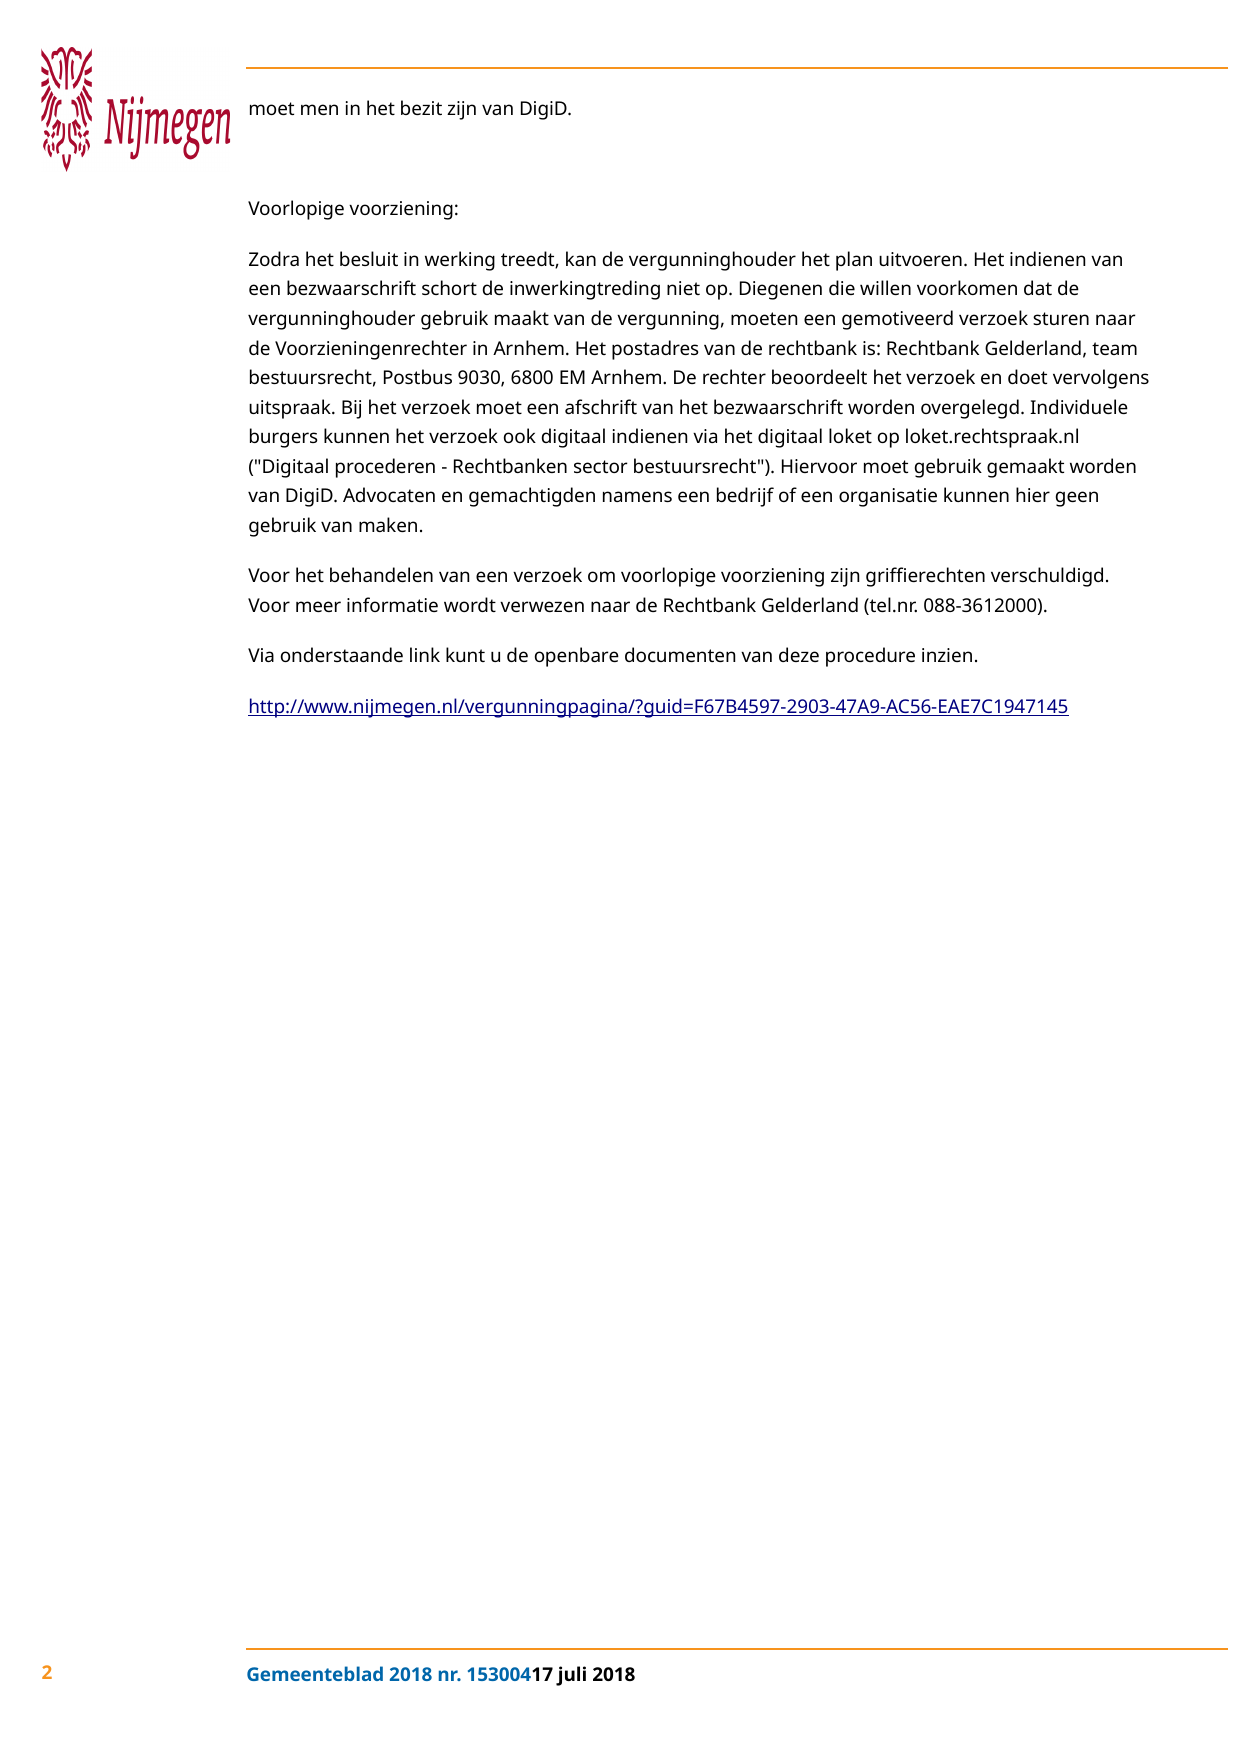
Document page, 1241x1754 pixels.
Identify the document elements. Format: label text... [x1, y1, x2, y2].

text http://www.nijmegen.nl/vergunningpagina/?guid=F67B4597-2903-47A9-AC56-EAE7C1947145 [248, 693, 1152, 719]
text Zodra het besluit in werking treedt, kan de vergunninghouder het plan uitvoeren. Het indienen van een bezwaarschrift schort de inwerkingtreding niet op. Diegenen die willen voorkomen dat de vergunninghouder gebruik maakt van de vergunning, moeten een gemotiveerd verzoek sturen naar de Voorzieningenrechter in Arnhem. Het postadres van de rechtbank is: Rechtbank Gelderland, team bestuursrecht, Postbus 9030, 6800 EM Arnhem. De rechter beoordeelt het verzoek en doet vervolgens uitspraak. Bij het verzoek moet een afschrift van het bezwaarschrift worden overgelegd. Individuele burgers kunnen het verzoek ook digitaal indienen via het digitaal loket op loket.rechtspraak.nl ("Digitaal procederen - Rechtbanken sector bestuursrecht"). Hiervoor moet gebruik gemaakt worden van DigiD. Advocaten en gemachtigden namens een bedrijf of een organisatie kunnen hier geen gebruik van maken. [248, 246, 1152, 538]
text Via onderstaande link kunt u de openbare documenten van deze procedure inzien. [248, 643, 1152, 668]
text Voorlopige voorziening: [248, 196, 1152, 221]
text Voor het behandelen van een verzoek om voorlopige voorziening zijn griffierechten verschuldigd. Voor meer informatie wordt verwezen naar de Rechtbank Gelderland (tel.nr. 088-3612000). [248, 563, 1152, 618]
picture [41, 47, 231, 172]
text moet men in het bezit zijn van DigiD. [248, 95, 1152, 121]
